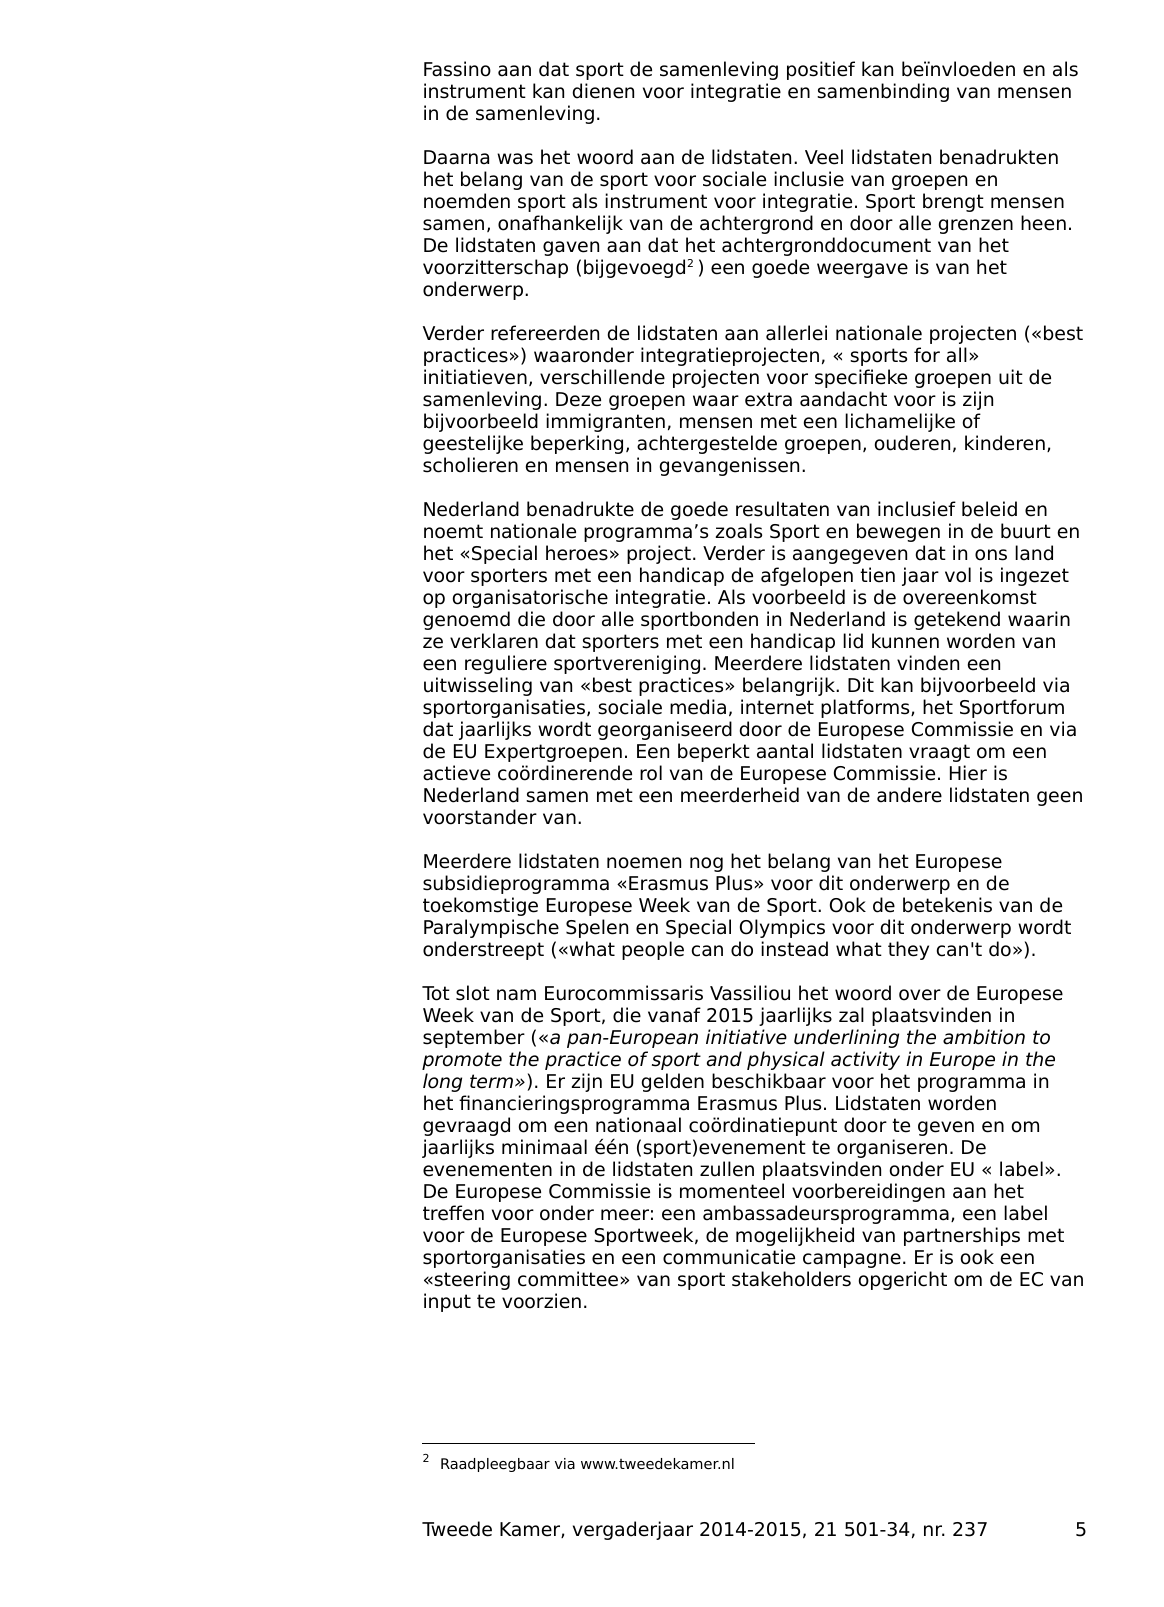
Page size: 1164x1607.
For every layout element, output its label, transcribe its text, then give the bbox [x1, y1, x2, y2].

text Nederland benadrukte de goede resultaten van inclusief beleid en noemt nationale programma’s zoals Sport en bewegen in de buurt en het «Special heroes» project. Verder is aangegeven dat in ons land voor sporters met een handicap de afgelopen tien jaar vol is ingezet op organisatorische integratie. Als voorbeeld is de overeenkomst genoemd die door alle sportbonden in Nederland is getekend waarin ze verklaren dat sporters met een handicap lid kunnen worden van een reguliere sportvereniging. Meerdere lidstaten vinden een uitwisseling van «best practices» belangrijk. Dit kan bijvoorbeeld via sportorganisaties, sociale media, internet platforms, het Sportforum dat jaarlijks wordt georganiseerd door de Europese Commissie en via de EU Expertgroepen. Een beperkt aantal lidstaten vraagt om een actieve coördinerende rol van de Europese Commissie. Hier is Nederland samen met een meerderheid van de andere lidstaten geen voorstander van. [422, 499, 1087, 829]
text Tot slot nam Eurocommissaris Vassiliou het woord over de Europese Week van de Sport, die vanaf 2015 jaarlijks zal plaatsvinden in september («a pan-European initiative underlining the ambition to promote the practice of sport and physical activity in Europe in the long term»). Er zijn EU gelden beschikbaar voor het programma in het financieringsprogramma Erasmus Plus. Lidstaten worden gevraagd om een nationaal coördinatiepunt door te geven en om jaarlijks minimaal één (sport)evenement te organiseren. De evenementen in de lidstaten zullen plaatsvinden onder EU « label». De Europese Commissie is momenteel voorbereidingen aan het treffen voor onder meer: een ambassadeursprogramma, een label voor de Europese Sportweek, de mogelijkheid van partnerships met sportorganisaties en een communicatie campagne. Er is ook een «steering committee» van sport stakeholders opgericht om de EC van input te voorzien. [422, 983, 1087, 1313]
text Raadpleegbaar via www.tweedekamer.nl [422, 1452, 1087, 1474]
text Fassino aan dat sport de samenleving positief kan beïnvloeden en als instrument kan dienen voor integratie en samenbinding van mensen in de samenleving. [422, 59, 1087, 125]
text Verder refereerden de lidstaten aan allerlei nationale projecten («best practices») waaronder integratieprojecten, « sports for all» initiatieven, verschillende projecten voor specifieke groepen uit de samenleving. Deze groepen waar extra aandacht voor is zijn bijvoorbeeld immigranten, mensen met een lichamelijke of geestelijke beperking, achtergestelde groepen, ouderen, kinderen, scholieren en mensen in gevangenissen. [422, 323, 1087, 477]
text Daarna was het woord aan de lidstaten. Veel lidstaten benadrukten het belang van de sport voor sociale inclusie van groepen en noemden sport als instrument voor integratie. Sport brengt mensen samen, onafhankelijk van de achtergrond en door alle grenzen heen. De lidstaten gaven aan dat het achtergronddocument van het voorzitterschap (bijgevoegd) een goede weergave is van het onderwerp. [422, 147, 1087, 301]
text Meerdere lidstaten noemen nog het belang van het Europese subsidieprogramma «Erasmus Plus» voor dit onderwerp en de toekomstige Europese Week van de Sport. Ook de betekenis van de Paralympische Spelen en Special Olympics voor dit onderwerp wordt onderstreept («what people can do instead what they can't do»). [422, 851, 1087, 961]
